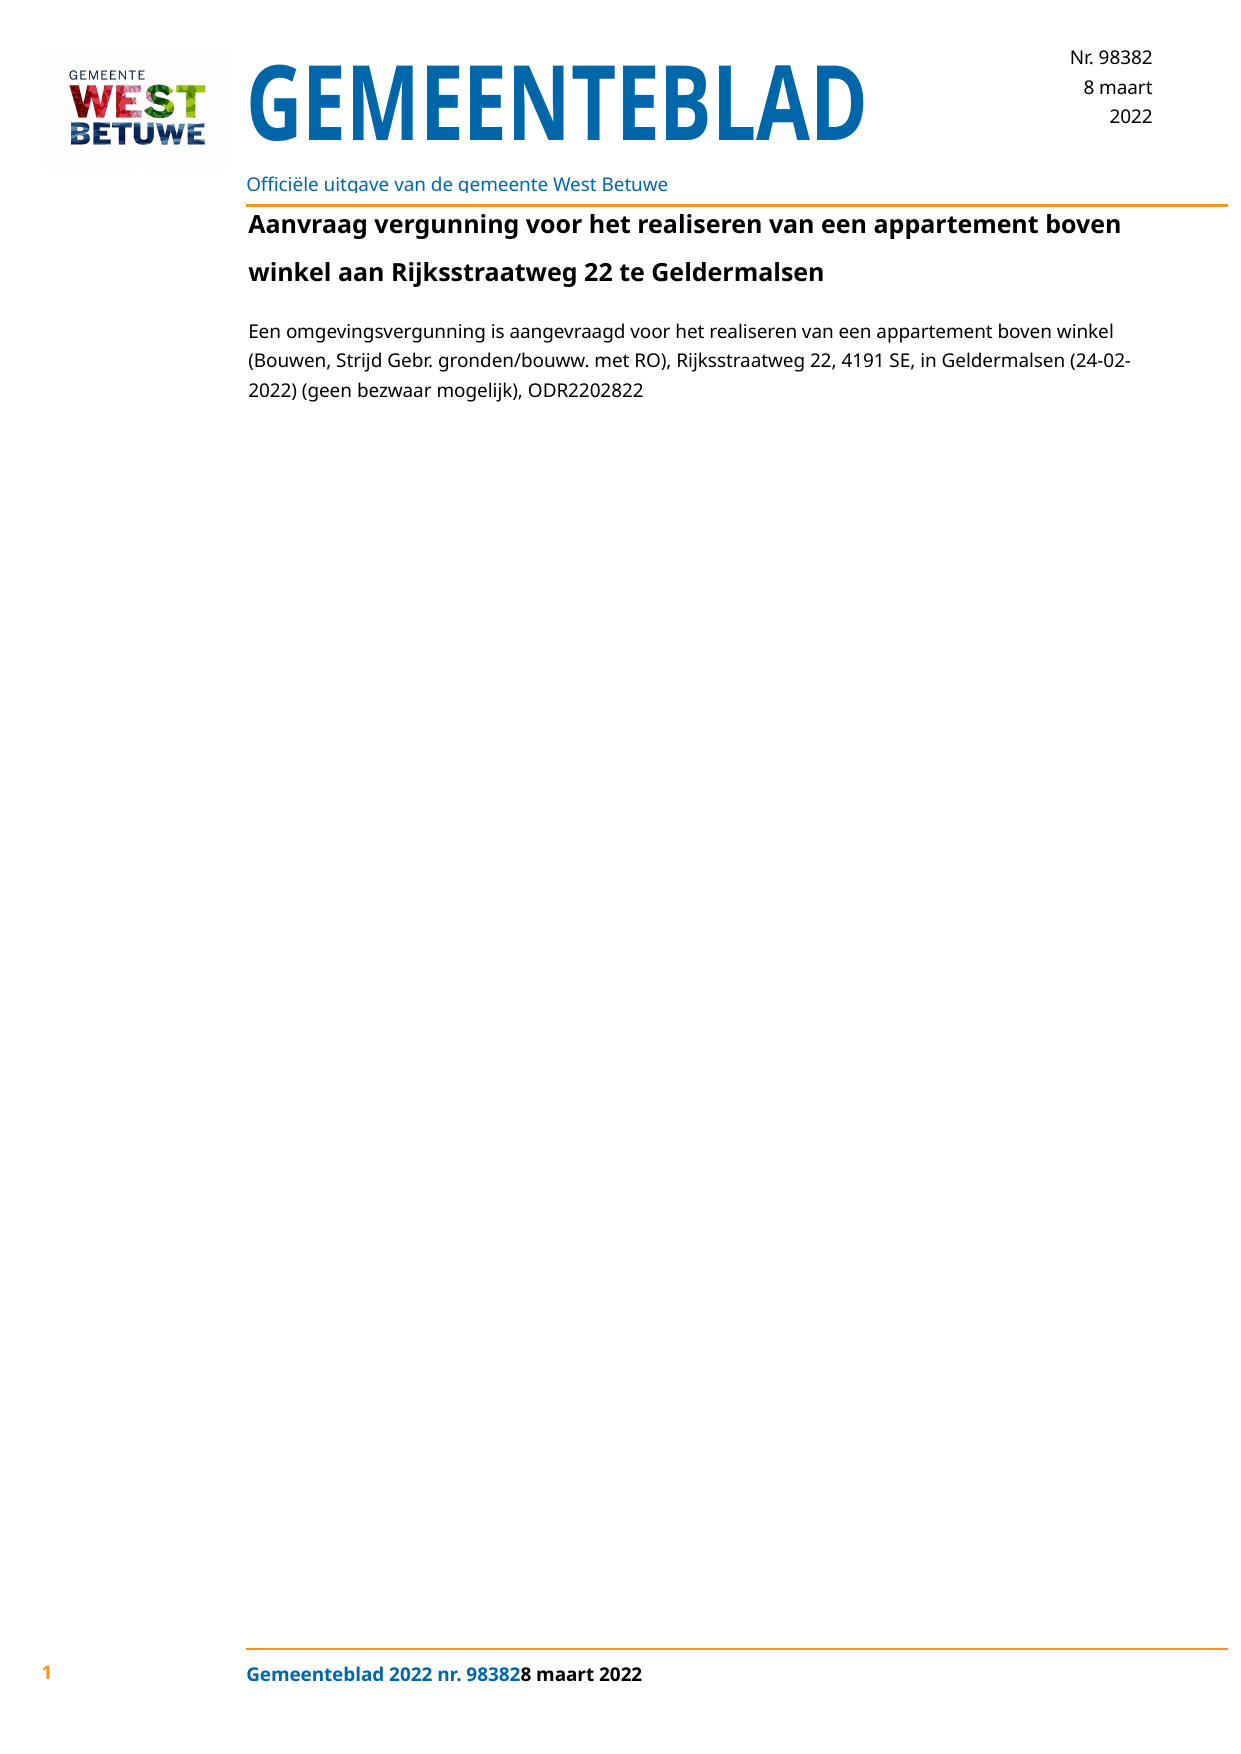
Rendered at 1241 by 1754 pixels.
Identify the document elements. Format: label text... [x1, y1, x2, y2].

picture [41, 47, 231, 172]
text Een omgevingsvergunning is aangevraagd voor het realiseren van een appartement boven winkel (Bouwen, Strijd Gebr. gronden/bouww. met RO), Rijksstraatweg 22, 4191 SE, in Geldermalsen (24-02-2022) (geen bezwaar mogelijk), ODR2202822 [248, 318, 1152, 403]
text Aanvraag vergunning voor het realiseren van een appartement boven winkel aan Rijksstraatweg 22 te Geldermalsen [248, 207, 1152, 288]
